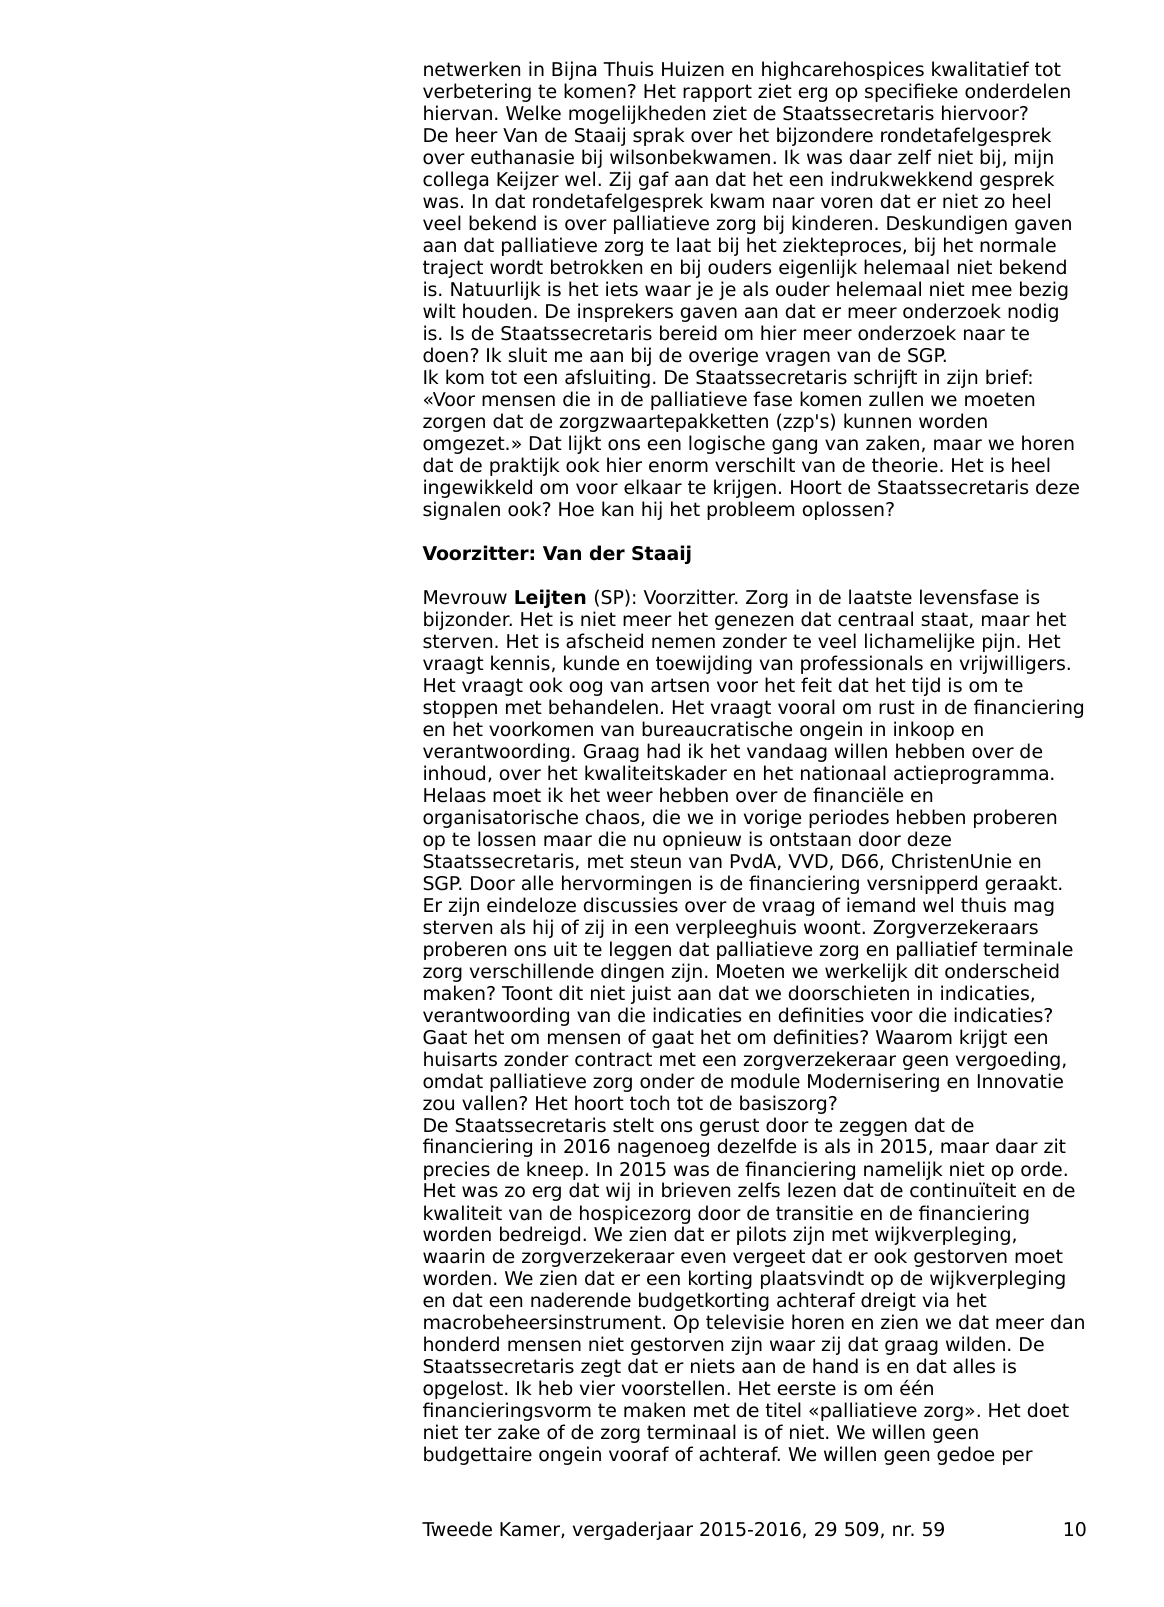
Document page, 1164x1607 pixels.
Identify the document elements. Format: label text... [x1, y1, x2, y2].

subtitle Voorzitter: Van der Staaij [422, 543, 1087, 565]
text De Staatssecretaris stelt ons gerust door te zeggen dat de financiering in 2016 nagenoeg dezelfde is als in 2015, maar daar zit precies de kneep. In 2015 was de financiering namelijk niet op orde. Het was zo erg dat wij in brieven zelfs lezen dat de continuïteit en de kwaliteit van de hospicezorg door de transitie en de financiering worden bedreigd. We zien dat er pilots zijn met wijkverpleging, waarin de zorgverzekeraar even vergeet dat er ook gestorven moet worden. We zien dat er een korting plaatsvindt op de wijkverpleging en dat een naderende budgetkorting achteraf dreigt via het macrobeheersinstrument. Op televisie horen en zien we dat meer dan honderd mensen niet gestorven zijn waar zij dat graag wilden. De Staatssecretaris zegt dat er niets aan de hand is en dat alles is opgelost. Ik heb vier voorstellen. Het eerste is om één financieringsvorm te maken met de titel «palliatieve zorg». Het doet niet ter zake of de zorg terminaal is of niet. We willen geen budgettaire ongein vooraf of achteraf. We willen geen gedoe per [422, 1114, 1087, 1466]
text Mevrouw Leijten (SP): Voorzitter. Zorg in de laatste levensfase is bijzonder. Het is niet meer het genezen dat centraal staat, maar het sterven. Het is afscheid nemen zonder te veel lichamelijke pijn. Het vraagt kennis, kunde en toewijding van professionals en vrijwilligers. Het vraagt ook oog van artsen voor het feit dat het tijd is om te stoppen met behandelen. Het vraagt vooral om rust in de financiering en het voorkomen van bureaucratische ongein in inkoop en verantwoording. Graag had ik het vandaag willen hebben over de inhoud, over het kwaliteitskader en het nationaal actieprogramma. Helaas moet ik het weer hebben over de financiële en organisatorische chaos, die we in vorige periodes hebben proberen op te lossen maar die nu opnieuw is ontstaan door deze Staatssecretaris, met steun van PvdA, VVD, D66, ChristenUnie en SGP. Door alle hervormingen is de financiering versnipperd geraakt. Er zijn eindeloze discussies over de vraag of iemand wel thuis mag sterven als hij of zij in een verpleeghuis woont. Zorgverzekeraars proberen ons uit te leggen dat palliatieve zorg en palliatief terminale zorg verschillende dingen zijn. Moeten we werkelijk dit onderscheid maken? Toont dit niet juist aan dat we doorschieten in indicaties, verantwoording van die indicaties en definities voor die indicaties? Gaat het om mensen of gaat het om definities? Waarom krijgt een huisarts zonder contract met een zorgverzekeraar geen vergoeding, omdat palliatieve zorg onder de module Modernisering en Innovatie zou vallen? Het hoort toch tot de basiszorg? [422, 587, 1087, 1114]
text De heer Van de Staaij sprak over het bijzondere rondetafelgesprek over euthanasie bij wilsonbekwamen. Ik was daar zelf niet bij, mijn collega Keijzer wel. Zij gaf aan dat het een indrukwekkend gesprek was. In dat rondetafelgesprek kwam naar voren dat er niet zo heel veel bekend is over palliatieve zorg bij kinderen. Deskundigen gaven aan dat palliatieve zorg te laat bij het ziekteproces, bij het normale traject wordt betrokken en bij ouders eigenlijk helemaal niet bekend is. Natuurlijk is het iets waar je je als ouder helemaal niet mee bezig wilt houden. De insprekers gaven aan dat er meer onderzoek nodig is. Is de Staatssecretaris bereid om hier meer onderzoek naar te doen? Ik sluit me aan bij de overige vragen van de SGP. [422, 125, 1087, 367]
text Ik kom tot een afsluiting. De Staatssecretaris schrijft in zijn brief: «Voor mensen die in de palliatieve fase komen zullen we moeten zorgen dat de zorgzwaartepakketten (zzp's) kunnen worden omgezet.» Dat lijkt ons een logische gang van zaken, maar we horen dat de praktijk ook hier enorm verschilt van de theorie. Het is heel ingewikkeld om voor elkaar te krijgen. Hoort de Staatssecretaris deze signalen ook? Hoe kan hij het probleem oplossen? [422, 367, 1087, 521]
text netwerken in Bijna Thuis Huizen en highcarehospices kwalitatief tot verbetering te komen? Het rapport ziet erg op specifieke onderdelen hiervan. Welke mogelijkheden ziet de Staatssecretaris hiervoor? [422, 59, 1087, 125]
